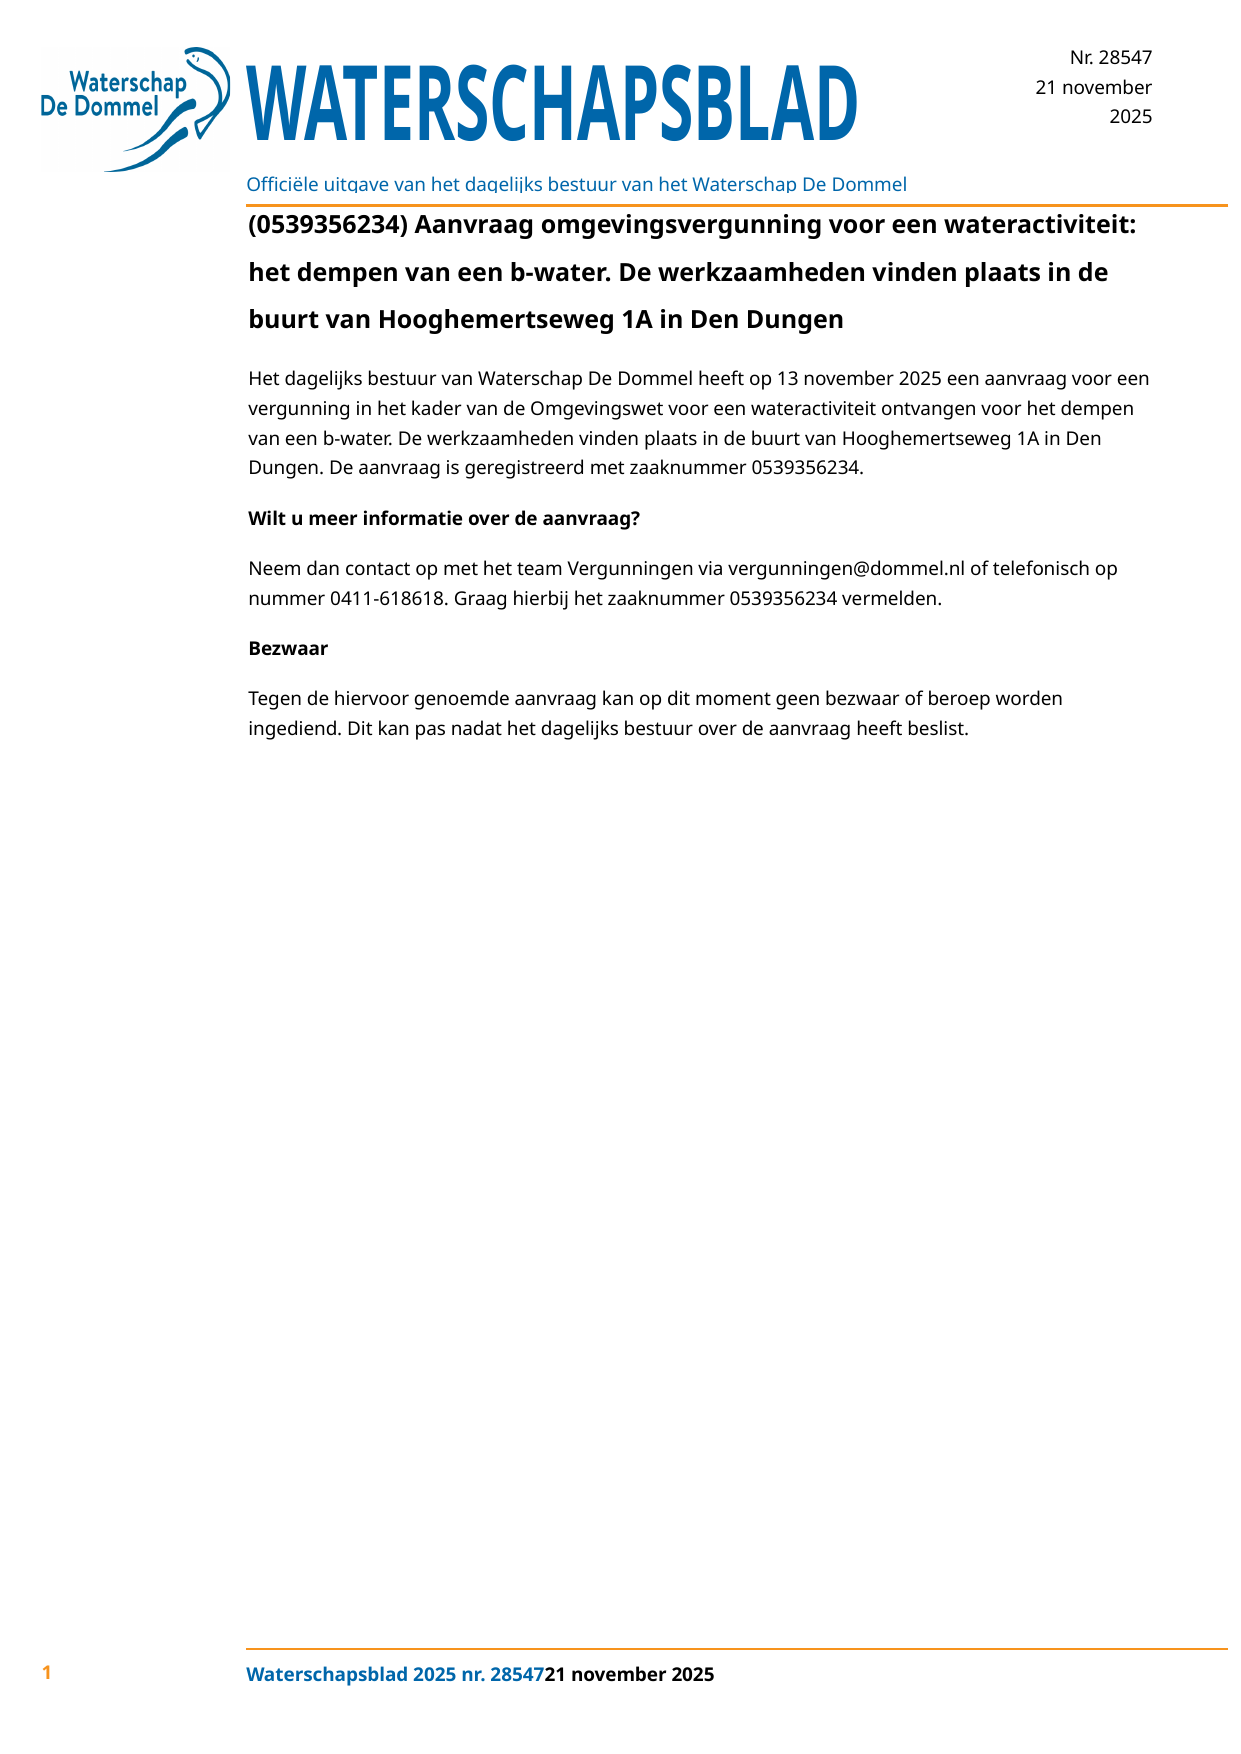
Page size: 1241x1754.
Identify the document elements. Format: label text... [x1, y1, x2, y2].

text Bezwaar [248, 635, 1152, 661]
text Wilt u meer informatie over de aanvraag? [248, 505, 1152, 530]
picture [204, 47, 231, 76]
picture [45, 99, 51, 111]
picture [41, 47, 231, 172]
picture [198, 118, 210, 131]
text Tegen de hiervoor genoemde aanvraag kan op dit moment geen bezwaar of beroep worden ingediend. Dit kan pas nadat het dagelijks bestuur over de aanvraag heeft beslist. [248, 686, 1152, 741]
text Het dagelijks bestuur van Waterschap De Dommel heeft op 13 november 2025 een aanvraag voor een vergunning in het kader van de Omgevingswet voor een wateractiviteit ontvangen voor het dempen van een b-water. De werkzaamheden vinden plaats in de buurt van Hooghemertseweg 1A in Den Dungen. De aanvraag is geregistreerd met zaaknummer 0539356234. [248, 366, 1152, 480]
text (0539356234) Aanvraag omgevingsvergunning voor een wateractiviteit: het dempen van een b-water. De werkzaamheden vinden plaats in de buurt van Hooghemertseweg 1A in Den Dungen [248, 207, 1152, 336]
text Neem dan contact op met het team Vergunningen via vergunningen@dommel.nl of telefonisch op nummer 0411-618618. Graag hierbij het zaaknummer 0539356234 vermelden. [248, 555, 1152, 610]
